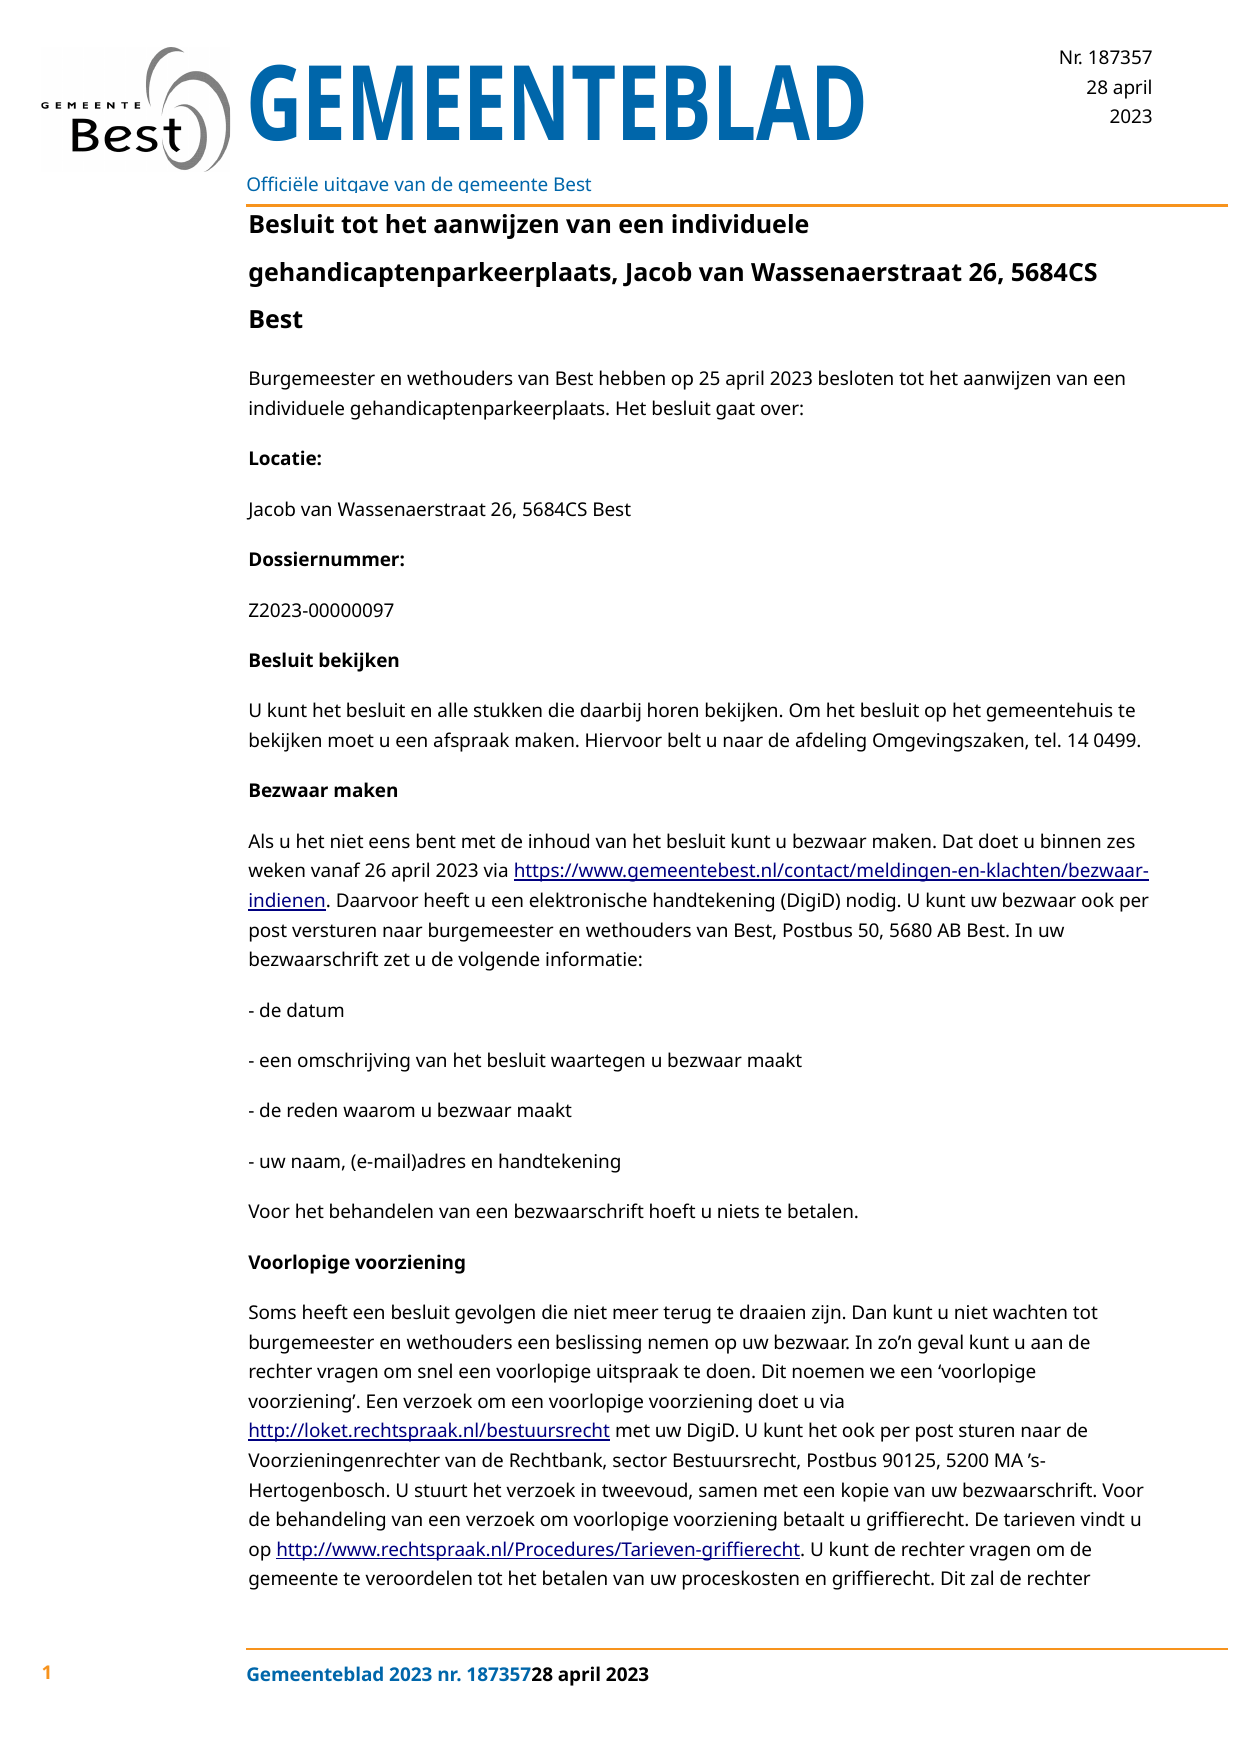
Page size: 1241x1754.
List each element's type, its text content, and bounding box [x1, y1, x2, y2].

text Voor het behandelen van een bezwaarschrift hoeft u niets te betalen. [248, 1198, 1152, 1224]
text Z2023-00000097 [248, 597, 1152, 622]
text Als u het niet eens bent met de inhoud van het besluit kunt u bezwaar maken. Dat doet u binnen zes weken vanaf 26 april 2023 via https://www.gemeentebest.nl/contact/meldingen-en-klachten/bezwaar-indienen. Daarvoor heeft u een elektronische handtekening (DigiD) nodig. U kunt uw bezwaar ook per post versturen naar burgemeester en wethouders van Best, Postbus 50, 5680 AB Best. In uw bezwaarschrift zet u de volgende informatie: [248, 828, 1152, 972]
text Dossiernummer: [248, 546, 1152, 572]
text U kunt het besluit en alle stukken die daarbij horen bekijken. Om het besluit op het gemeentehuis te bekijken moet u een afspraak maken. Hiervoor belt u naar de afdeling Omgevingszaken, tel. 14 0499. [248, 698, 1152, 753]
text Besluit tot het aanwijzen van een individuele gehandicaptenparkeerplaats, Jacob van Wassenaerstraat 26, 5684CS Best [248, 207, 1152, 336]
text Locatie: [248, 446, 1152, 471]
text - uw naam, (e-mail)adres en handtekening [248, 1148, 1152, 1174]
text - de reden waarom u bezwaar maakt [248, 1098, 1152, 1123]
text - een omschrijving van het besluit waartegen u bezwaar maakt [248, 1047, 1152, 1073]
text Jacob van Wassenaerstraat 26, 5684CS Best [248, 496, 1152, 522]
text Besluit bekijken [248, 647, 1152, 673]
text Bezwaar maken [248, 778, 1152, 803]
text Voorlopige voorziening [248, 1249, 1152, 1274]
text - de datum [248, 997, 1152, 1022]
text Burgemeester en wethouders van Best hebben op 25 april 2023 besloten tot het aanwijzen van een individuele gehandicaptenparkeerplaats. Het besluit gaat over: [248, 366, 1152, 421]
picture [41, 47, 231, 172]
text Soms heeft een besluit gevolgen die niet meer terug te draaien zijn. Dan kunt u niet wachten tot burgemeester en wethouders een beslissing nemen op uw bezwaar. In zo’n geval kunt u aan de rechter vragen om snel een voorlopige uitspraak te doen. Dit noemen we een ‘voorlopige voorziening’. Een verzoek om een voorlopige voorziening doet u via http://loket.rechtspraak.nl/bestuursrecht met uw DigiD. U kunt het ook per post sturen naar de Voorzieningenrechter van de Rechtbank, sector Bestuursrecht, Postbus 90125, 5200 MA ’s-Hertogenbosch. U stuurt het verzoek in tweevoud, samen met een kopie van uw bezwaarschrift. Voor de behandeling van een verzoek om voorlopige voorziening betaalt u griffierecht. De tarieven vindt u op http://www.rechtspraak.nl/Procedures/Tarieven-griffierecht. U kunt de rechter vragen om de gemeente te veroordelen tot het betalen van uw proceskosten en griffierecht. Dit zal de rechter [248, 1299, 1152, 1591]
